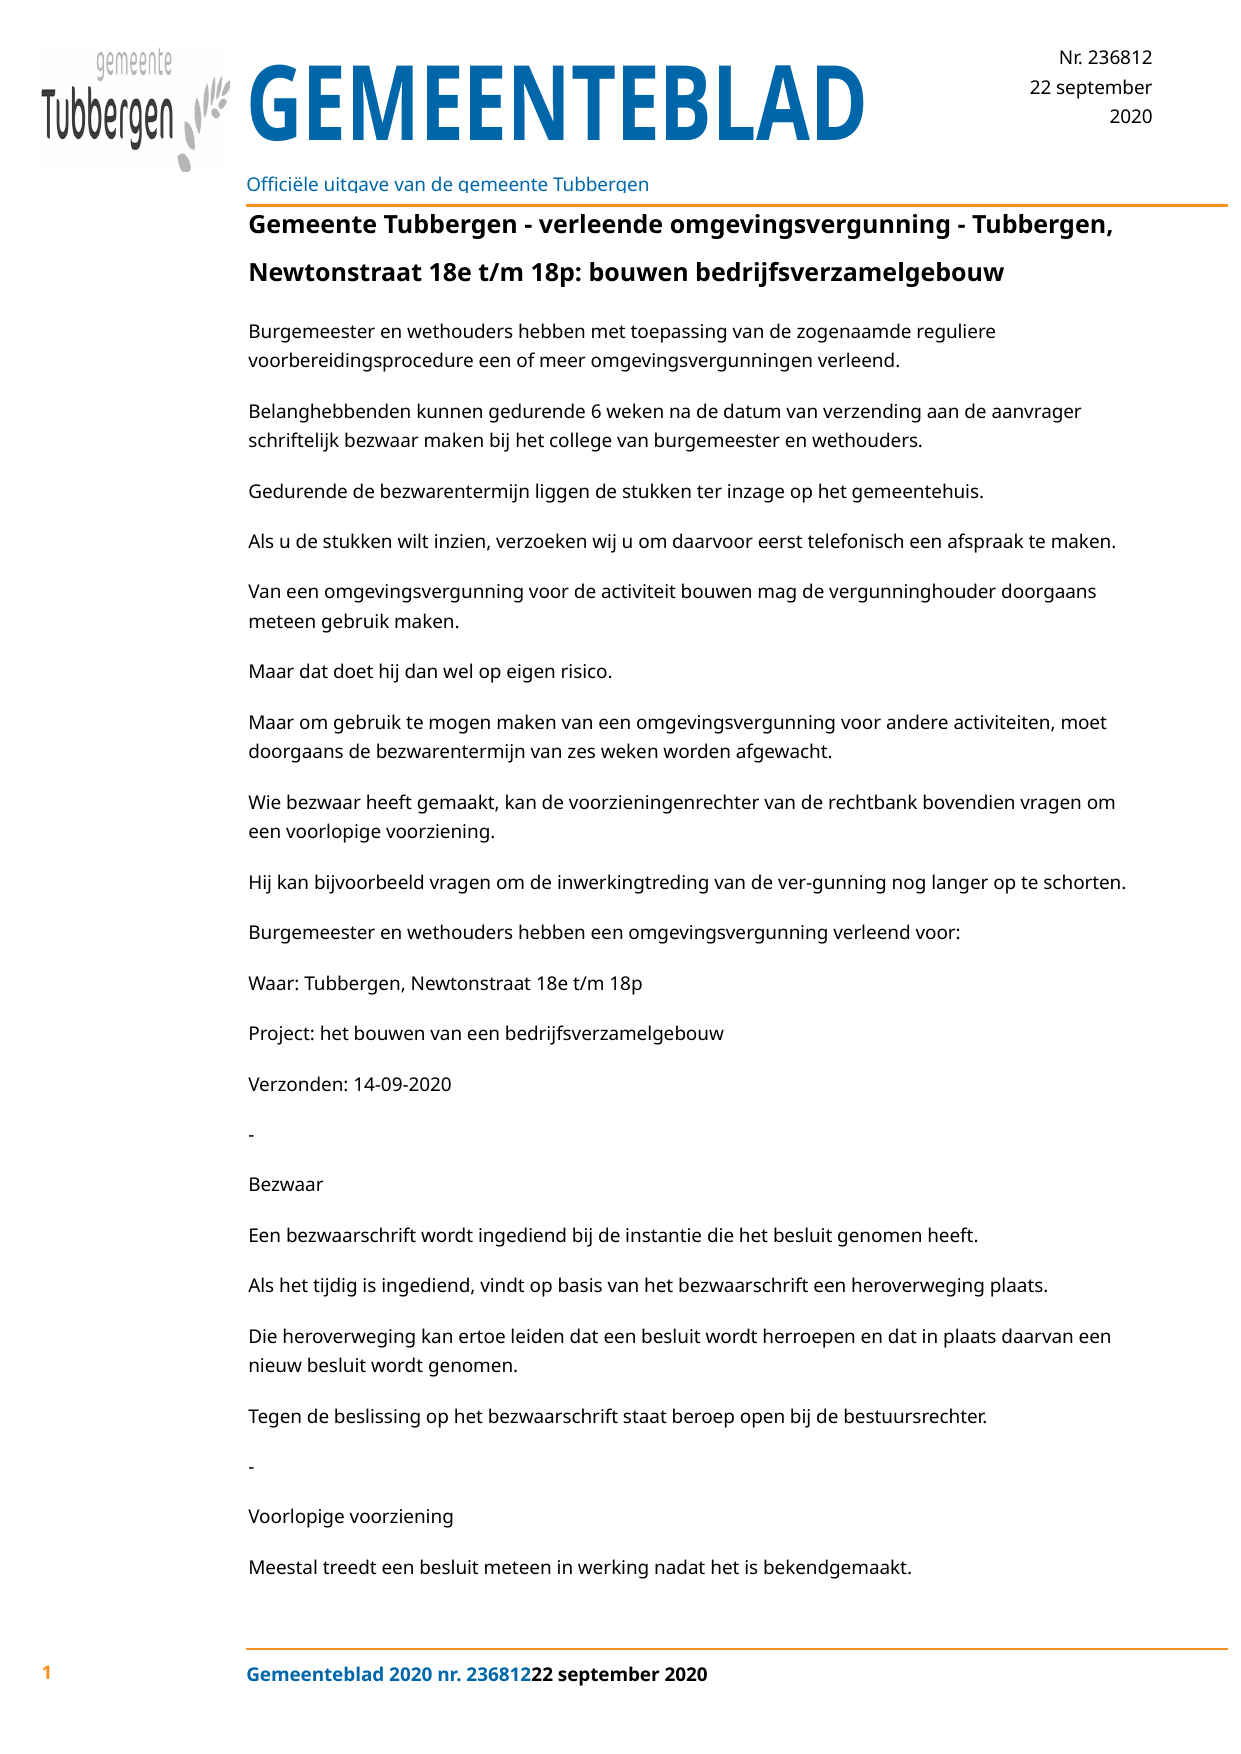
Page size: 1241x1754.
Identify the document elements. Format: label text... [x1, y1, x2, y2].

picture [41, 47, 231, 172]
text Wie bezwaar heeft gemaakt, kan de voorzieningenrechter van de rechtbank bovendien vragen om een voorlopige voorziening. [248, 789, 1152, 844]
text Voorlopige voorziening [248, 1504, 1152, 1529]
text Een bezwaarschrift wordt ingediend bij de instantie die het besluit genomen heeft. [248, 1222, 1152, 1248]
text Bezwaar [248, 1172, 1152, 1197]
text Als het tijdig is ingediend, vindt op basis van het bezwaarschrift een heroverweging plaats. [248, 1272, 1152, 1298]
text Gemeente Tubbergen - verleende omgevingsvergunning - Tubbergen, Newtonstraat 18e t/m 18p: bouwen bedrijfsverzamelgebouw [248, 207, 1152, 288]
text Maar om gebruik te mogen maken van een omgevingsvergunning voor andere activiteiten, moet doorgaans de bezwarentermijn van zes weken worden afgewacht. [248, 709, 1152, 764]
text Verzonden: 14-09-2020 [248, 1071, 1152, 1097]
text Tegen de beslissing op het bezwaarschrift staat beroep open bij de bestuursrechter. [248, 1403, 1152, 1429]
text Die heroverweging kan ertoe leiden dat een besluit wordt herroepen en dat in plaats daarvan een nieuw besluit wordt genomen. [248, 1323, 1152, 1378]
text Waar: Tubbergen, Newtonstraat 18e t/m 18p [248, 970, 1152, 996]
text Als u de stukken wilt inzien, verzoeken wij u om daarvoor eerst telefonisch een afspraak te maken. [248, 528, 1152, 554]
text Gedurende de bezwarentermijn liggen de stukken ter inzage op het gemeentehuis. [248, 478, 1152, 504]
text Hij kan bijvoorbeeld vragen om de inwerkingtreding van de ver-gunning nog langer op te schorten. [248, 869, 1152, 895]
text Van een omgevingsvergunning voor de activiteit bouwen mag de vergunninghouder doorgaans meteen gebruik maken. [248, 579, 1152, 634]
text - [248, 1453, 1152, 1479]
text - [248, 1121, 1152, 1147]
text Burgemeester en wethouders hebben met toepassing van de zogenaamde reguliere voorbereidingsprocedure een of meer omgevingsvergunningen verleend. [248, 318, 1152, 373]
text Meestal treedt een besluit meteen in werking nadat het is bekendgemaakt. [248, 1554, 1152, 1580]
text Burgemeester en wethouders hebben een omgevingsvergunning verleend voor: [248, 919, 1152, 945]
text Project: het bouwen van een bedrijfsverzamelgebouw [248, 1020, 1152, 1046]
text Belanghebbenden kunnen gedurende 6 weken na de datum van verzending aan de aanvrager schriftelijk bezwaar maken bij het college van burgemeester en wethouders. [248, 398, 1152, 453]
text Maar dat doet hij dan wel op eigen risico. [248, 659, 1152, 684]
